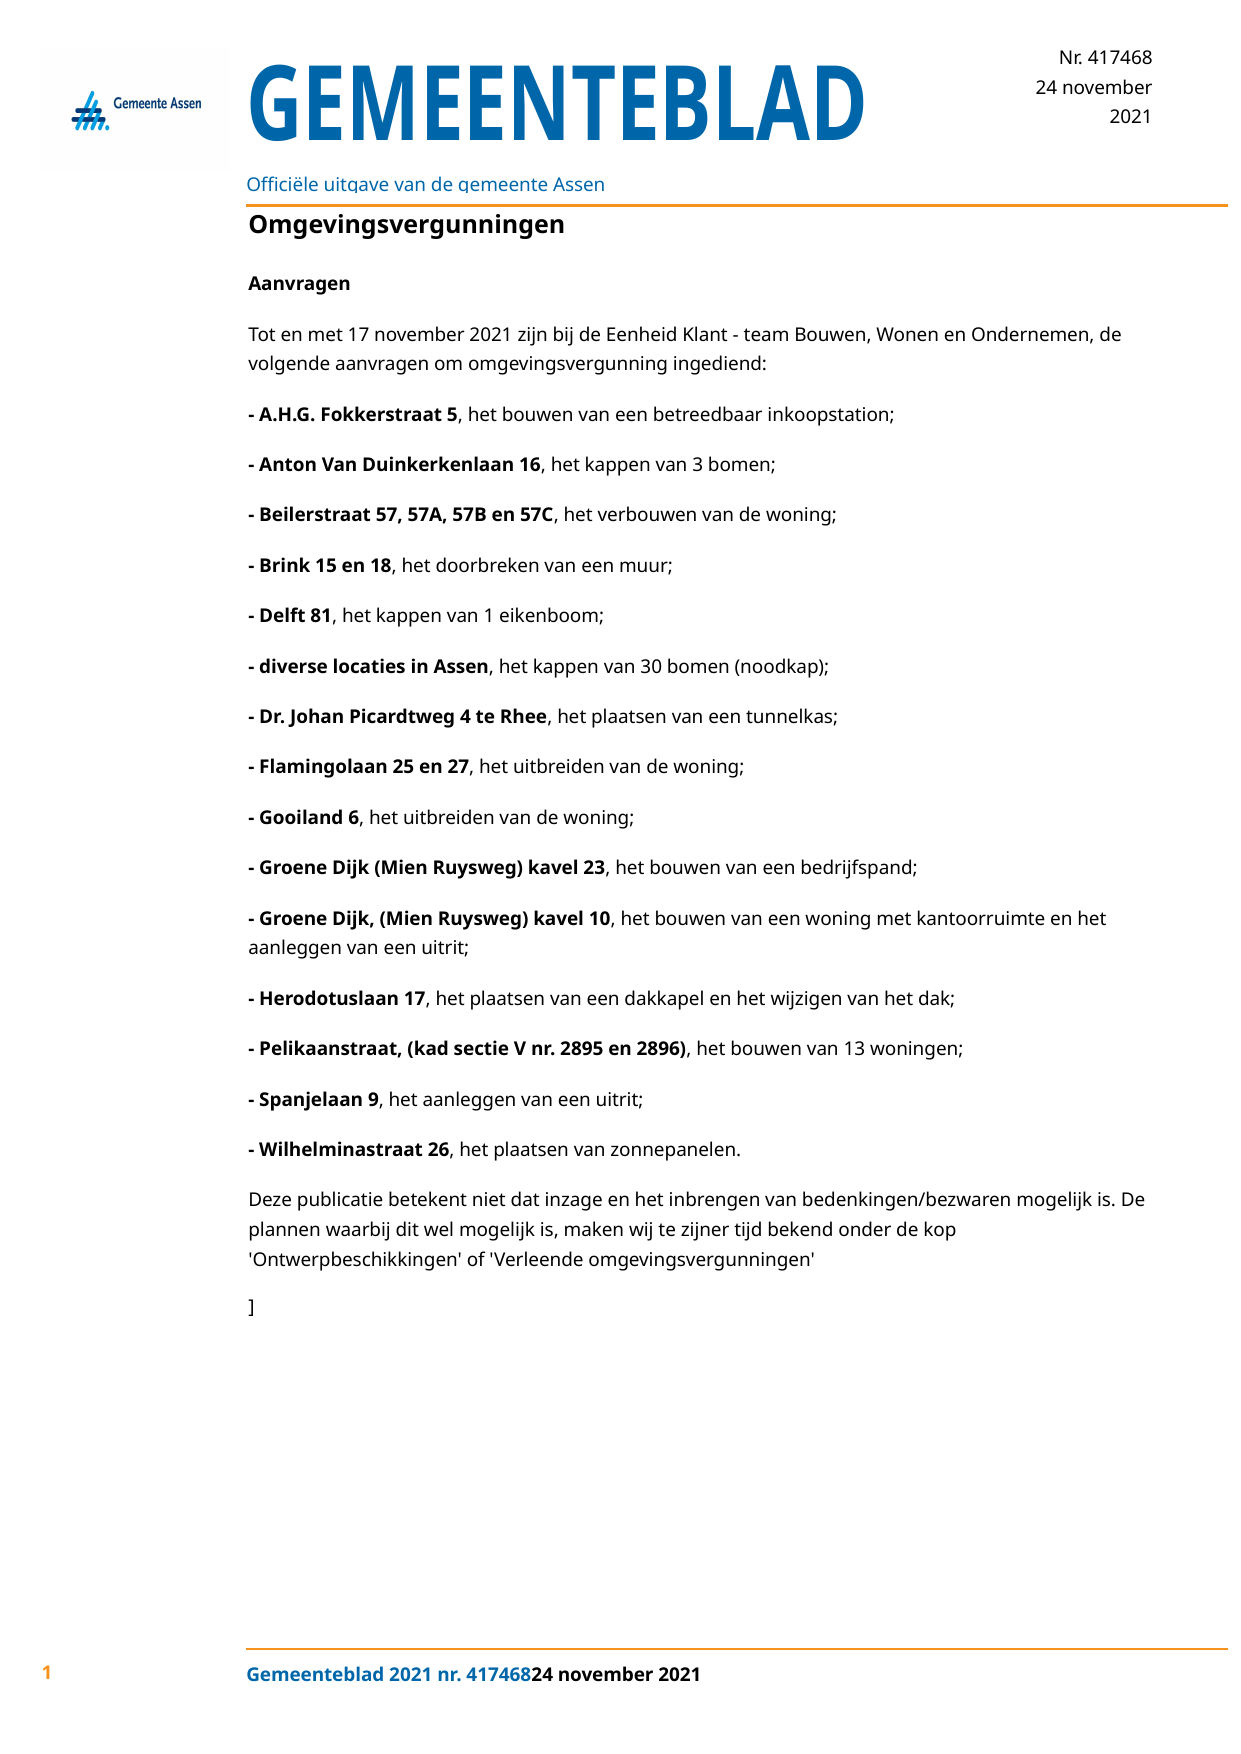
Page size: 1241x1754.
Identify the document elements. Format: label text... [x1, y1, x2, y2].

text - Herodotuslaan 17, het plaatsen van een dakkapel en het wijzigen van het dak; [248, 985, 1152, 1011]
text - Groene Dijk, (Mien Ruysweg) kavel 10, het bouwen van een woning met kantoorruimte en het aanleggen van een uitrit; [248, 905, 1152, 960]
text - Pelikaanstraat, (kad sectie V nr. 2895 en 2896), het bouwen van 13 woningen; [248, 1035, 1152, 1061]
text - A.H.G. Fokkerstraat 5, het bouwen van een betreedbaar inkoopstation; [248, 401, 1152, 426]
text Deze publicatie betekent niet dat inzage en het inbrengen van bedenkingen/bezwaren mogelijk is. De plannen waarbij dit wel mogelijk is, maken wij te zijner tijd bekend onder de kop 'Ontwerpbeschikkingen' of 'Verleende omgevingsvergunningen' [248, 1187, 1152, 1271]
text - Wilhelminastraat 26, het plaatsen van zonnepanelen. [248, 1136, 1152, 1162]
text - Anton Van Duinkerkenlaan 16, het kappen van 3 bomen; [248, 451, 1152, 477]
text - Brink 15 en 18, het doorbreken van een muur; [248, 552, 1152, 578]
text Aanvragen [248, 270, 1152, 296]
picture [41, 47, 231, 172]
text - Groene Dijk (Mien Ruysweg) kavel 23, het bouwen van een bedrijfspand; [248, 854, 1152, 880]
text - Flamingolaan 25 en 27, het uitbreiden van de woning; [248, 754, 1152, 779]
text - Delft 81, het kappen van 1 eikenboom; [248, 602, 1152, 628]
text - Dr. Johan Picardtweg 4 te Rhee, het plaatsen van een tunnelkas; [248, 703, 1152, 729]
text - Beilerstraat 57, 57A, 57B en 57C, het verbouwen van de woning; [248, 502, 1152, 527]
text Omgevingsvergunningen [248, 207, 1152, 241]
text - Gooiland 6, het uitbreiden van de woning; [248, 804, 1152, 830]
text - Spanjelaan 9, het aanleggen van een uitrit; [248, 1086, 1152, 1111]
text ] [248, 1293, 1152, 1319]
text - diverse locaties in Assen, het kappen van 30 bomen (noodkap); [248, 653, 1152, 678]
text Tot en met 17 november 2021 zijn bij de Eenheid Klant - team Bouwen, Wonen en Ondernemen, de volgende aanvragen om omgevingsvergunning ingediend: [248, 321, 1152, 376]
